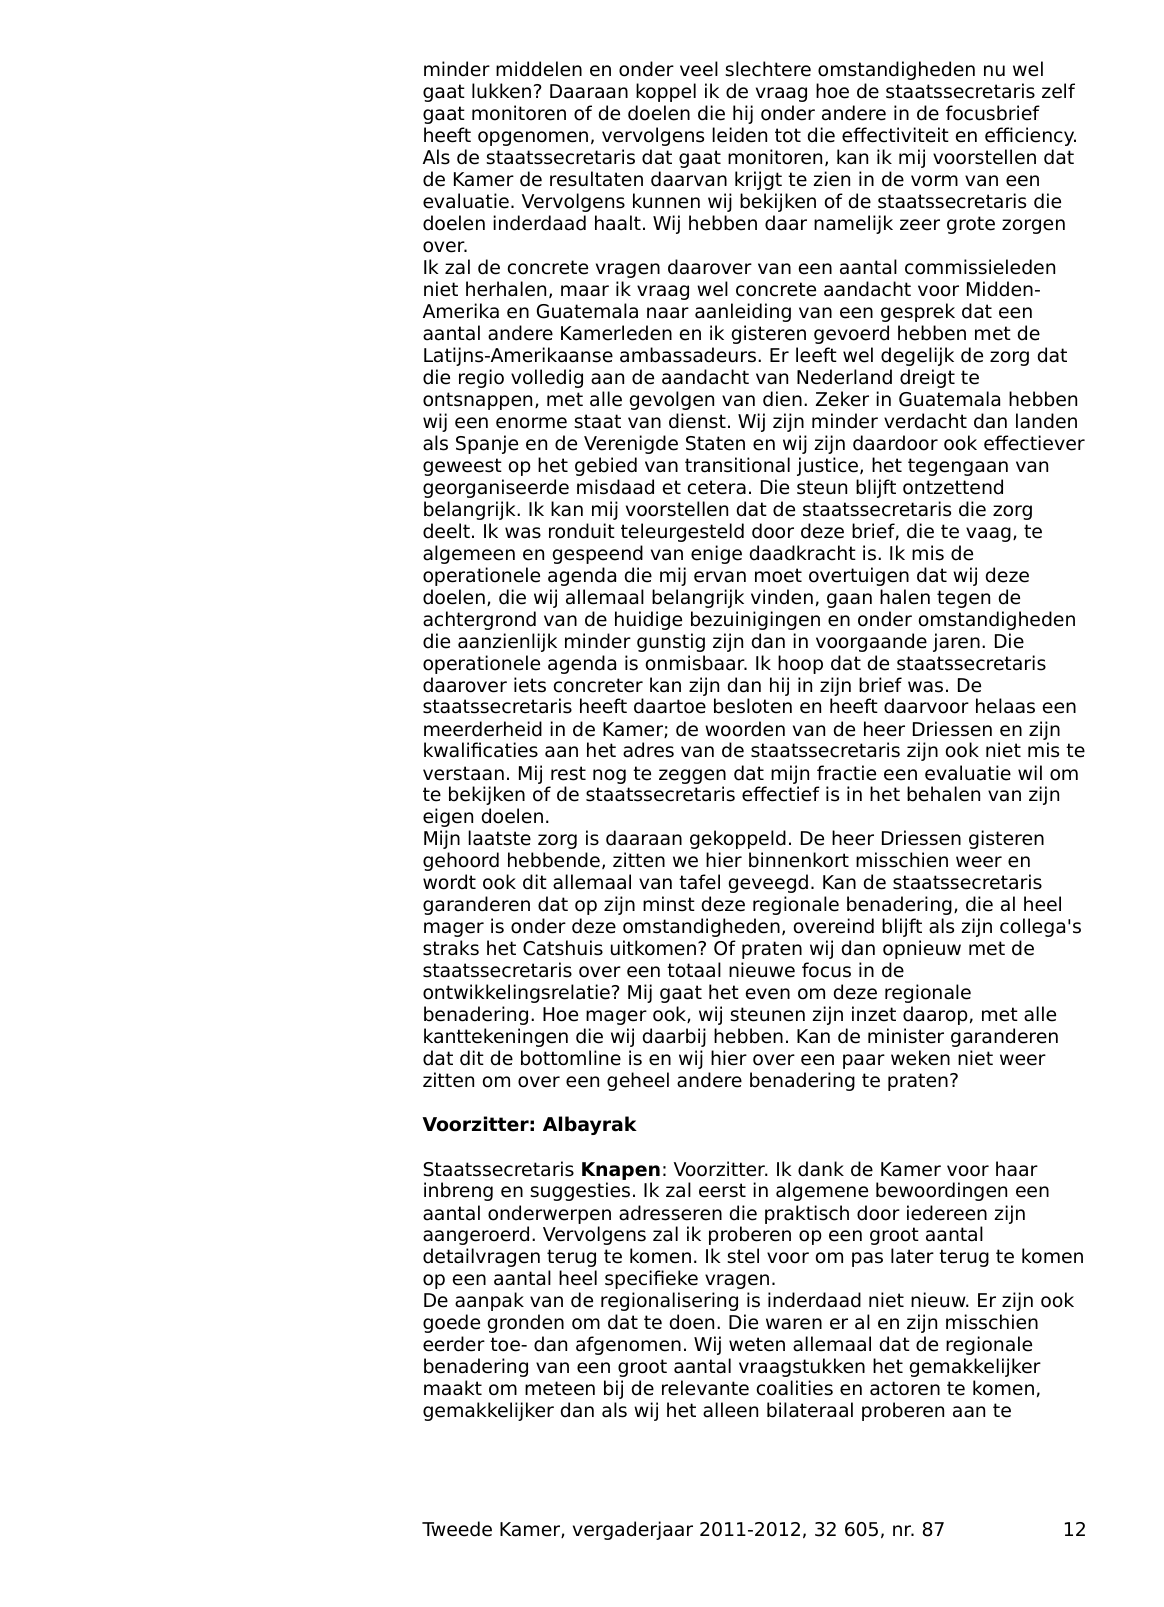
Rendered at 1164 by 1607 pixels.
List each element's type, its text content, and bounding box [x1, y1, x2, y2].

text De aanpak van de regionalisering is inderdaad niet nieuw. Er zijn ook goede gronden om dat te doen. Die waren er al en zijn misschien eerder toe- dan afgenomen. Wij weten allemaal dat de regionale benadering van een groot aantal vraagstukken het gemakkelijker maakt om meteen bij de relevante coalities en actoren te komen, gemakkelijker dan als wij het alleen bilateraal proberen aan te [422, 1290, 1087, 1422]
text Mijn laatste zorg is daaraan gekoppeld. De heer Driessen gisteren gehoord hebbende, zitten we hier binnenkort misschien weer en wordt ook dit allemaal van tafel geveegd. Kan de staatssecretaris garanderen dat op zijn minst deze regionale benadering, die al heel mager is onder deze omstandigheden, overeind blijft als zijn collega's straks het Catshuis uitkomen? Of praten wij dan opnieuw met de staatssecretaris over een totaal nieuwe focus in de ontwikkelingsrelatie? Mij gaat het even om deze regionale benadering. Hoe mager ook, wij steunen zijn inzet daarop, met alle kanttekeningen die wij daarbij hebben. Kan de minister garanderen dat dit de bottomline is en wij hier over een paar weken niet weer zitten om over een geheel andere benadering te praten? [422, 828, 1087, 1092]
subtitle Voorzitter: Albayrak [422, 1114, 1087, 1136]
text Ik zal de concrete vragen daarover van een aantal commissieleden niet herhalen, maar ik vraag wel concrete aandacht voor Midden-Amerika en Guatemala naar aanleiding van een gesprek dat een aantal andere Kamerleden en ik gisteren gevoerd hebben met de Latijns-Amerikaanse ambassadeurs. Er leeft wel degelijk de zorg dat die regio volledig aan de aandacht van Nederland dreigt te ontsnappen, met alle gevolgen van dien. Zeker in Guatemala hebben wij een enorme staat van dienst. Wij zijn minder verdacht dan landen als Spanje en de Verenigde Staten en wij zijn daardoor ook effectiever geweest op het gebied van transitional justice, het tegengaan van georganiseerde misdaad et cetera. Die steun blijft ontzettend belangrijk. Ik kan mij voorstellen dat de staatssecretaris die zorg deelt. Ik was ronduit teleurgesteld door deze brief, die te vaag, te algemeen en gespeend van enige daadkracht is. Ik mis de operationele agenda die mij ervan moet overtuigen dat wij deze doelen, die wij allemaal belangrijk vinden, gaan halen tegen de achtergrond van de huidige bezuinigingen en onder omstandigheden die aanzienlijk minder gunstig zijn dan in voorgaande jaren. Die operationele agenda is onmisbaar. Ik hoop dat de staatssecretaris daarover iets concreter kan zijn dan hij in zijn brief was. De staatssecretaris heeft daartoe besloten en heeft daarvoor helaas een meerderheid in de Kamer; de woorden van de heer Driessen en zijn kwalificaties aan het adres van de staatssecretaris zijn ook niet mis te verstaan. Mij rest nog te zeggen dat mijn fractie een evaluatie wil om te bekijken of de staatssecretaris effectief is in het behalen van zijn eigen doelen. [422, 257, 1087, 828]
text minder middelen en onder veel slechtere omstandigheden nu wel gaat lukken? Daaraan koppel ik de vraag hoe de staatssecretaris zelf gaat monitoren of de doelen die hij onder andere in de focusbrief heeft opgenomen, vervolgens leiden tot die effectiviteit en efficiency. Als de staatssecretaris dat gaat monitoren, kan ik mij voorstellen dat de Kamer de resultaten daarvan krijgt te zien in de vorm van een evaluatie. Vervolgens kunnen wij bekijken of de staatssecretaris die doelen inderdaad haalt. Wij hebben daar namelijk zeer grote zorgen over. [422, 59, 1087, 257]
text Staatssecretaris Knapen: Voorzitter. Ik dank de Kamer voor haar inbreng en suggesties. Ik zal eerst in algemene bewoordingen een aantal onderwerpen adresseren die praktisch door iedereen zijn aangeroerd. Vervolgens zal ik proberen op een groot aantal detailvragen terug te komen. Ik stel voor om pas later terug te komen op een aantal heel specifieke vragen. [422, 1158, 1087, 1290]
